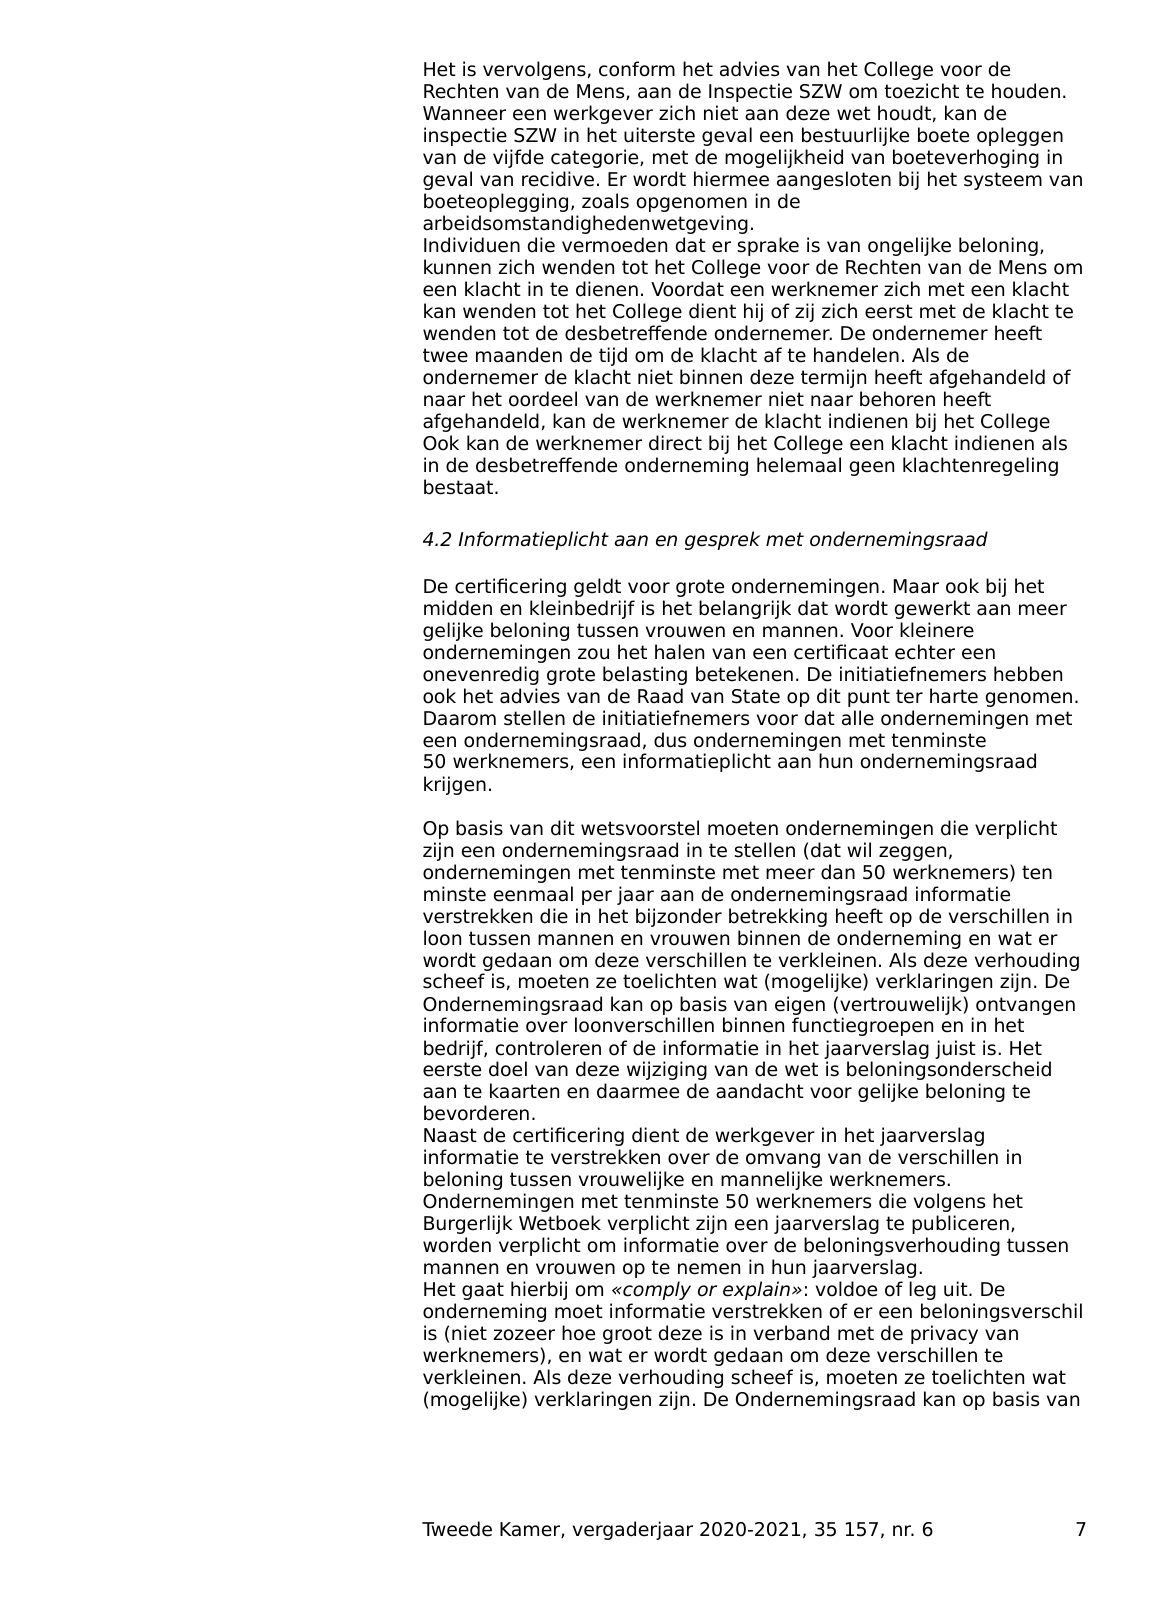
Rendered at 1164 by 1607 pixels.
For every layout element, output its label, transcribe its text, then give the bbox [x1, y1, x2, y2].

text Naast de certificering dient de werkgever in het jaarverslag informatie te verstrekken over de omvang van de verschillen in beloning tussen vrouwelijke en mannelijke werknemers. Ondernemingen met tenminste 50 werknemers die volgens het Burgerlijk Wetboek verplicht zijn een jaarverslag te publiceren, worden verplicht om informatie over de beloningsverhouding tussen mannen en vrouwen op te nemen in hun jaarverslag. [422, 1125, 1087, 1279]
subtitle 4.2 Informatieplicht aan en gesprek met ondernemingsraad [422, 529, 1087, 551]
text Het gaat hierbij om «comply or explain»: voldoe of leg uit. De onderneming moet informatie verstrekken of er een beloningsverschil is (niet zozeer hoe groot deze is in verband met de privacy van werknemers), en wat er wordt gedaan om deze verschillen te verkleinen. Als deze verhouding scheef is, moeten ze toelichten wat (mogelijke) verklaringen zijn. De Ondernemingsraad kan op basis van [422, 1279, 1087, 1411]
text Het is vervolgens, conform het advies van het College voor de Rechten van de Mens, aan de Inspectie SZW om toezicht te houden. Wanneer een werkgever zich niet aan deze wet houdt, kan de inspectie SZW in het uiterste geval een bestuurlijke boete opleggen van de vijfde categorie, met de mogelijkheid van boeteverhoging in geval van recidive. Er wordt hiermee aangesloten bij het systeem van boeteoplegging, zoals opgenomen in de arbeidsomstandighedenwetgeving. [422, 59, 1087, 235]
text Individuen die vermoeden dat er sprake is van ongelijke beloning, kunnen zich wenden tot het College voor de Rechten van de Mens om een klacht in te dienen. Voordat een werknemer zich met een klacht kan wenden tot het College dient hij of zij zich eerst met de klacht te wenden tot de desbetreffende ondernemer. De ondernemer heeft twee maanden de tijd om de klacht af te handelen. Als de ondernemer de klacht niet binnen deze termijn heeft afgehandeld of naar het oordeel van de werknemer niet naar behoren heeft afgehandeld, kan de werknemer de klacht indienen bij het College Ook kan de werknemer direct bij het College een klacht indienen als in de desbetreffende onderneming helemaal geen klachtenregeling bestaat. [422, 235, 1087, 499]
text De certificering geldt voor grote ondernemingen. Maar ook bij het midden en kleinbedrijf is het belangrijk dat wordt gewerkt aan meer gelijke beloning tussen vrouwen en mannen. Voor kleinere ondernemingen zou het halen van een certificaat echter een onevenredig grote belasting betekenen. De initiatiefnemers hebben ook het advies van de Raad van State op dit punt ter harte genomen. Daarom stellen de initiatiefnemers voor dat alle ondernemingen met een ondernemingsraad, dus ondernemingen met tenminste 50 werknemers, een informatieplicht aan hun ondernemingsraad krijgen. [422, 576, 1087, 795]
text Op basis van dit wetsvoorstel moeten ondernemingen die verplicht zijn een ondernemingsraad in te stellen (dat wil zeggen, ondernemingen met tenminste met meer dan 50 werknemers) ten minste eenmaal per jaar aan de ondernemingsraad informatie verstrekken die in het bijzonder betrekking heeft op de verschillen in loon tussen mannen en vrouwen binnen de onderneming en wat er wordt gedaan om deze verschillen te verkleinen. Als deze verhouding scheef is, moeten ze toelichten wat (mogelijke) verklaringen zijn. De Ondernemingsraad kan op basis van eigen (vertrouwelijk) ontvangen informatie over loonverschillen binnen functiegroepen en in het bedrijf, controleren of de informatie in het jaarverslag juist is. Het eerste doel van deze wijziging van de wet is beloningsonderscheid aan te kaarten en daarmee de aandacht voor gelijke beloning te bevorderen. [422, 818, 1087, 1125]
